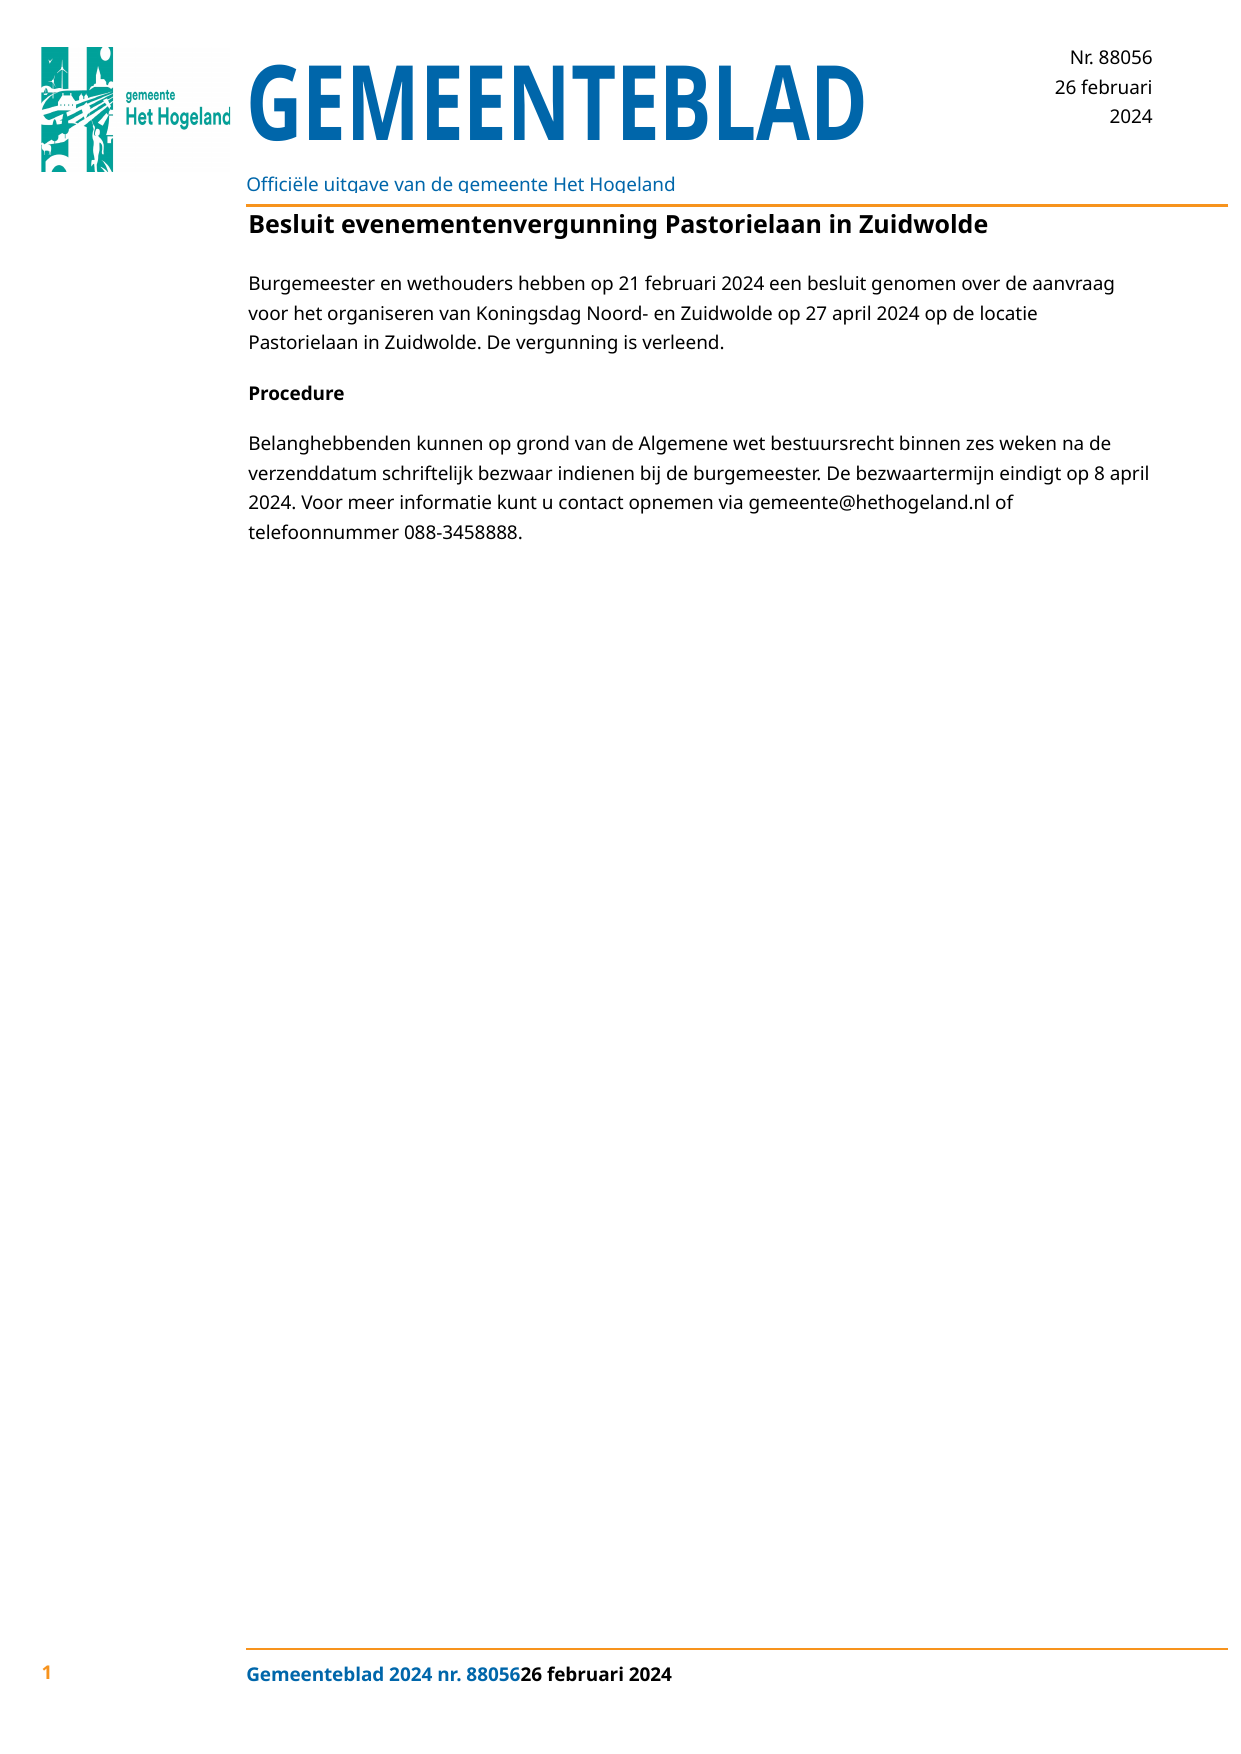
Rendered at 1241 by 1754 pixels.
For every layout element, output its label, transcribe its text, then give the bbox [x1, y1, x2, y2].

picture [41, 47, 231, 172]
text Procedure [248, 380, 1152, 406]
text Burgemeester en wethouders hebben op 21 februari 2024 een besluit genomen over de aanvraag voor het organiseren van Koningsdag Noord- en Zuidwolde op 27 april 2024 op de locatie Pastorielaan in Zuidwolde. De vergunning is verleend. [248, 270, 1152, 355]
text Belanghebbenden kunnen op grond van de Algemene wet bestuursrecht binnen zes weken na de verzenddatum schriftelijk bezwaar indienen bij de burgemeester. De bezwaartermijn eindigt op 8 april 2024. Voor meer informatie kunt u contact opnemen via gemeente@hethogeland.nl of telefoonnummer 088-3458888. [248, 430, 1152, 545]
text Besluit evenementenvergunning Pastorielaan in Zuidwolde [248, 207, 1152, 241]
